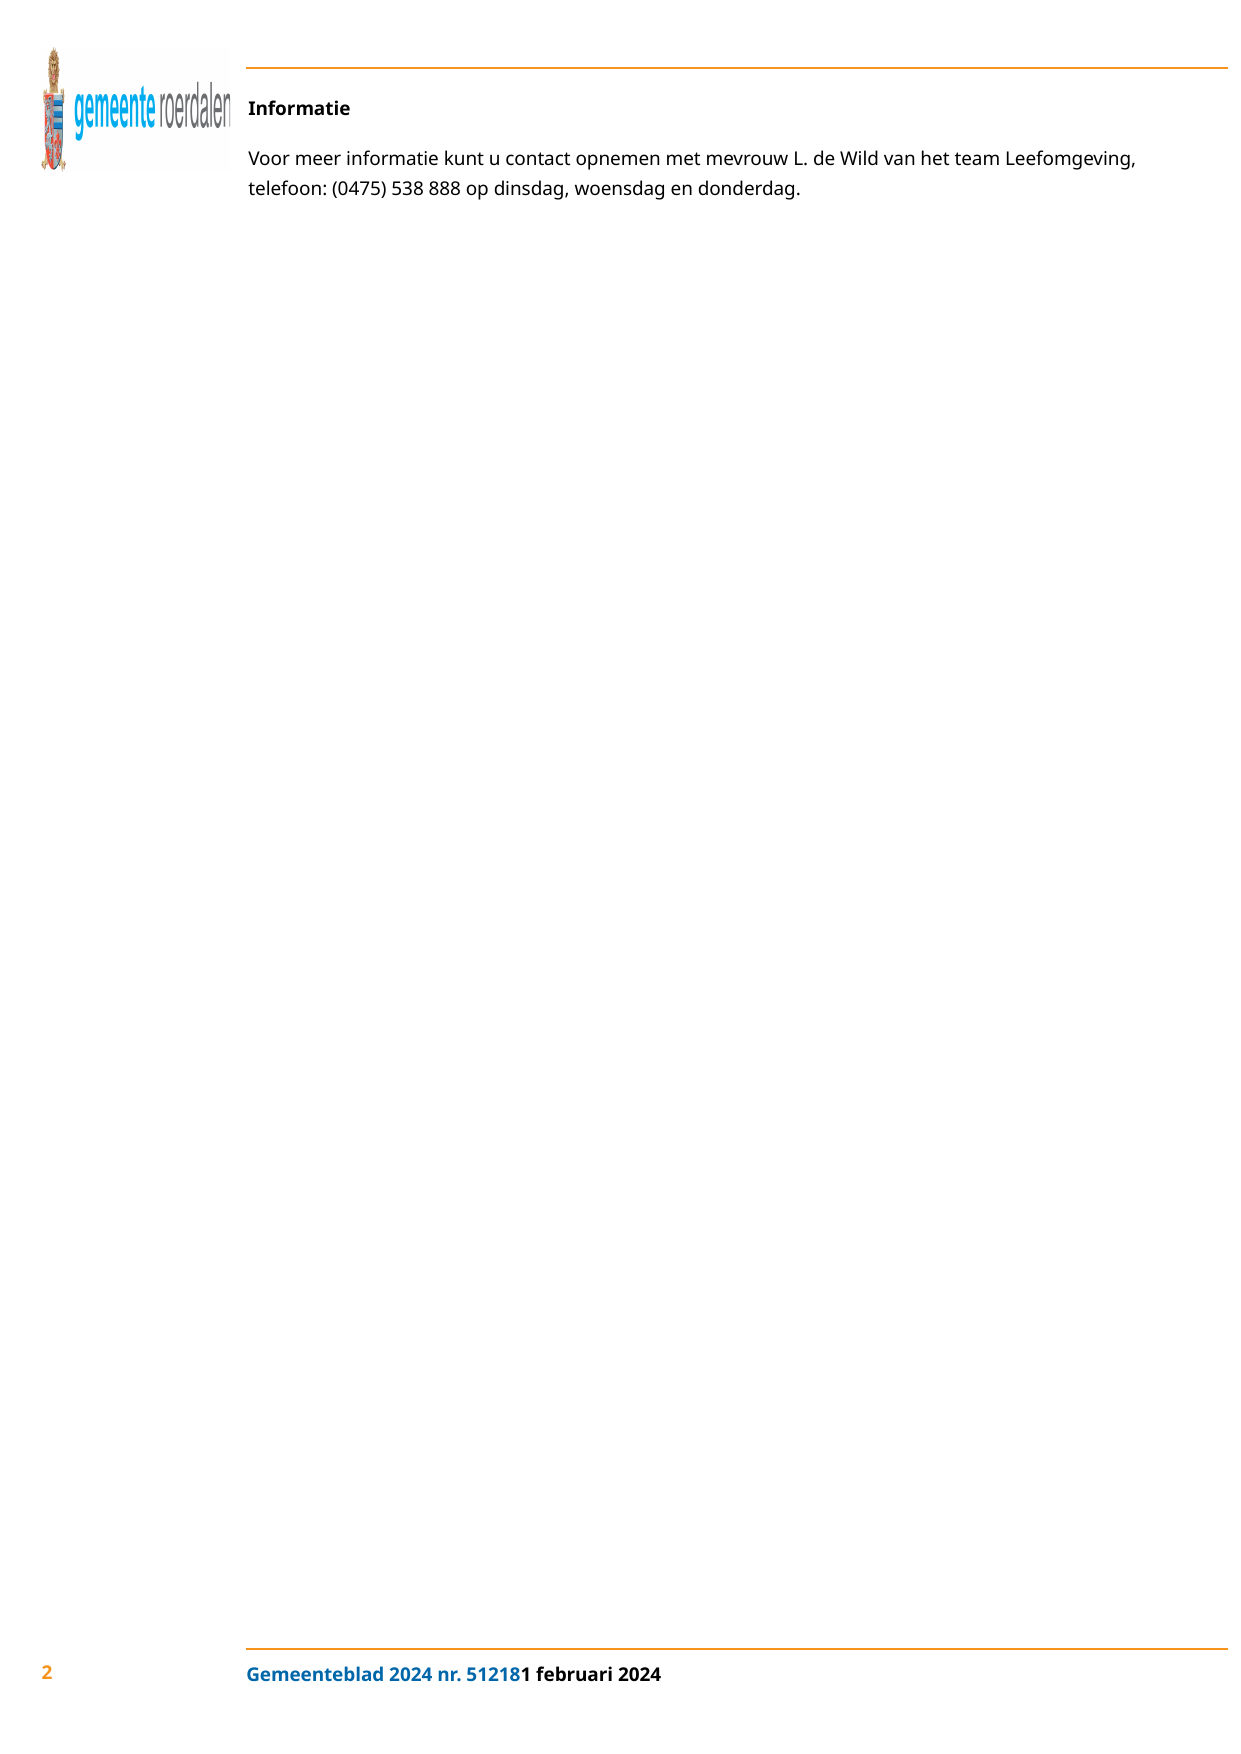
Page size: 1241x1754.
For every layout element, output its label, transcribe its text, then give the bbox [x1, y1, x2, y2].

picture [41, 47, 231, 172]
text Voor meer informatie kunt u contact opnemen met mevrouw L. de Wild van het team Leefomgeving, telefoon: (0475) 538 888 op dinsdag, woensdag en donderdag. [248, 145, 1152, 201]
text Informatie [248, 95, 1152, 121]
